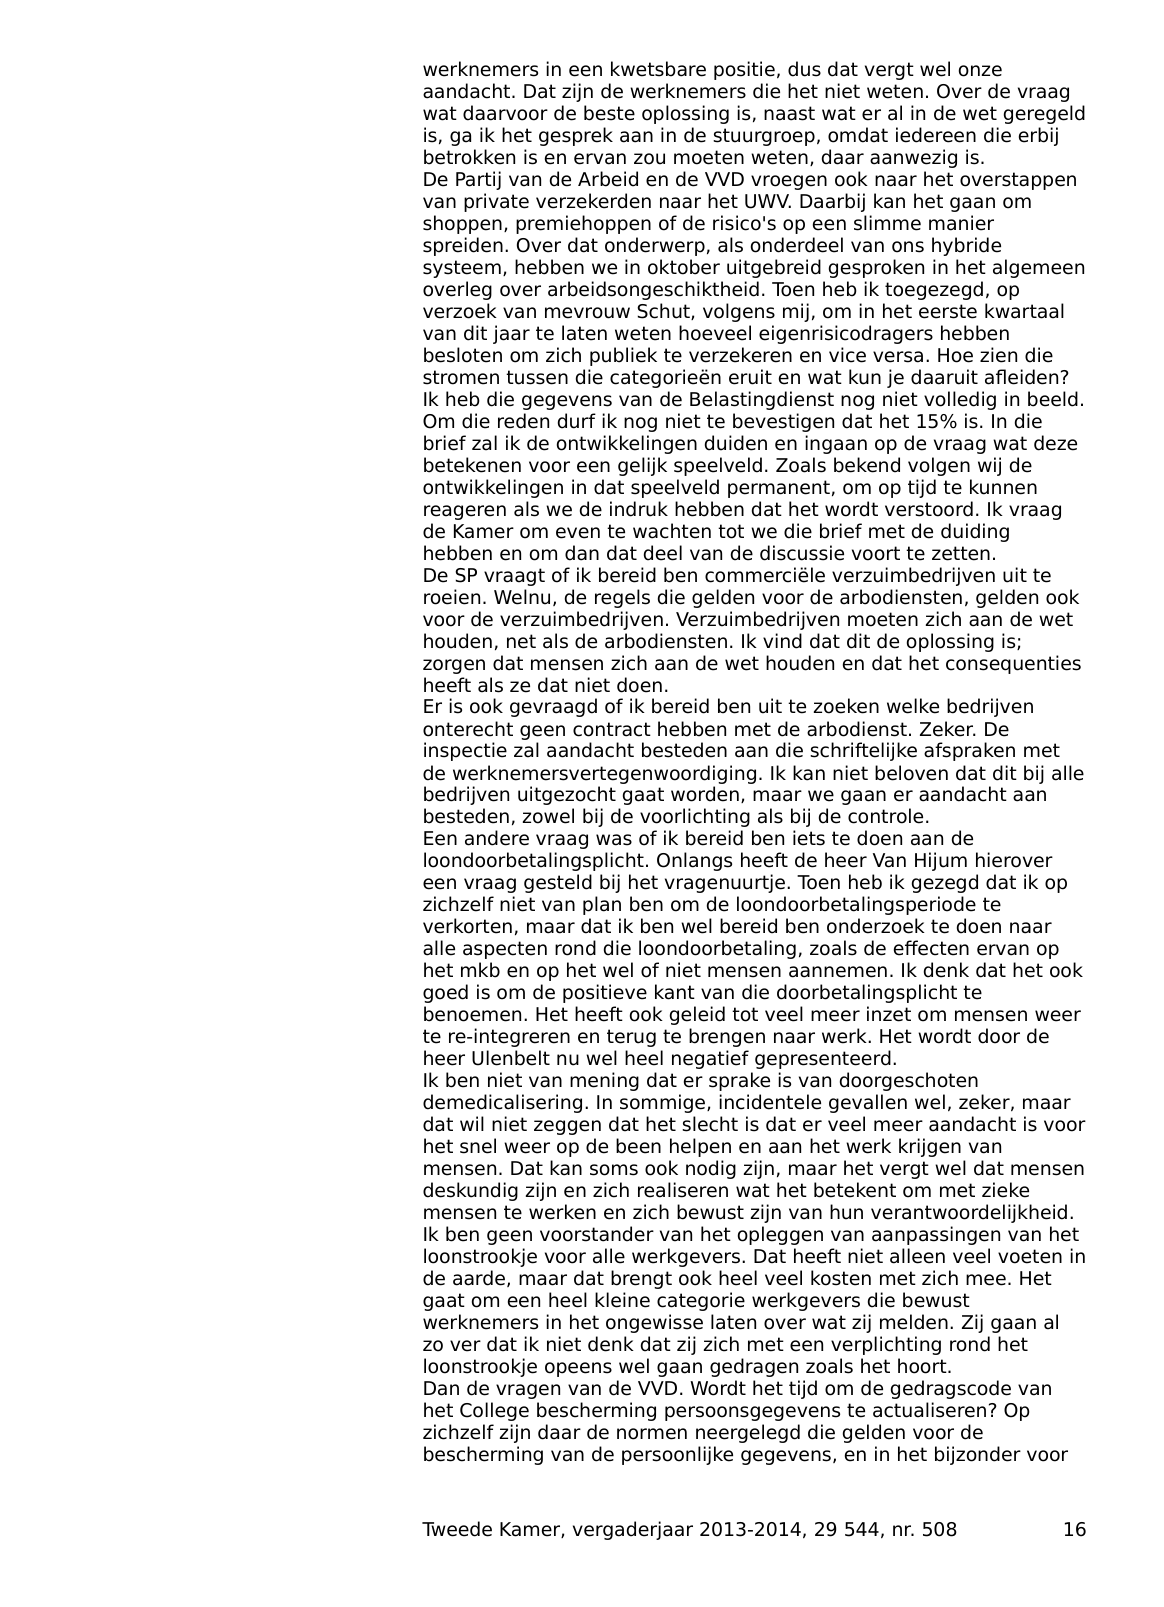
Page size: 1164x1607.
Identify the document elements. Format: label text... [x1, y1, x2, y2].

text Er is ook gevraagd of ik bereid ben uit te zoeken welke bedrijven onterecht geen contract hebben met de arbodienst. Zeker. De inspectie zal aandacht besteden aan die schriftelijke afspraken met de werknemersvertegenwoordiging. Ik kan niet beloven dat dit bij alle bedrijven uitgezocht gaat worden, maar we gaan er aandacht aan besteden, zowel bij de voorlichting als bij de controle. [422, 696, 1087, 828]
text Ik ben geen voorstander van het opleggen van aanpassingen van het loonstrookje voor alle werkgevers. Dat heeft niet alleen veel voeten in de aarde, maar dat brengt ook heel veel kosten met zich mee. Het gaat om een heel kleine categorie werkgevers die bewust werknemers in het ongewisse laten over wat zij melden. Zij gaan al zo ver dat ik niet denk dat zij zich met een verplichting rond het loonstrookje opeens wel gaan gedragen zoals het hoort. [422, 1224, 1087, 1378]
text De Partij van de Arbeid en de VVD vroegen ook naar het overstappen van private verzekerden naar het UWV. Daarbij kan het gaan om shoppen, premiehoppen of de risico's op een slimme manier spreiden. Over dat onderwerp, als onderdeel van ons hybride systeem, hebben we in oktober uitgebreid gesproken in het algemeen overleg over arbeidsongeschiktheid. Toen heb ik toegezegd, op verzoek van mevrouw Schut, volgens mij, om in het eerste kwartaal van dit jaar te laten weten hoeveel eigenrisicodragers hebben besloten om zich publiek te verzekeren en vice versa. Hoe zien die stromen tussen die categorieën eruit en wat kun je daaruit afleiden? Ik heb die gegevens van de Belastingdienst nog niet volledig in beeld. Om die reden durf ik nog niet te bevestigen dat het 15% is. In die brief zal ik de ontwikkelingen duiden en ingaan op de vraag wat deze betekenen voor een gelijk speelveld. Zoals bekend volgen wij de ontwikkelingen in dat speelveld permanent, om op tijd te kunnen reageren als we de indruk hebben dat het wordt verstoord. Ik vraag de Kamer om even te wachten tot we die brief met de duiding hebben en om dan dat deel van de discussie voort te zetten. [422, 169, 1087, 564]
text Een andere vraag was of ik bereid ben iets te doen aan de loondoorbetalingsplicht. Onlangs heeft de heer Van Hijum hierover een vraag gesteld bij het vragenuurtje. Toen heb ik gezegd dat ik op zichzelf niet van plan ben om de loondoorbetalingsperiode te verkorten, maar dat ik ben wel bereid ben onderzoek te doen naar alle aspecten rond die loondoorbetaling, zoals de effecten ervan op het mkb en op het wel of niet mensen aannemen. Ik denk dat het ook goed is om de positieve kant van die doorbetalingsplicht te benoemen. Het heeft ook geleid tot veel meer inzet om mensen weer te re-integreren en terug te brengen naar werk. Het wordt door de heer Ulenbelt nu wel heel negatief gepresenteerd. [422, 828, 1087, 1070]
text werknemers in een kwetsbare positie, dus dat vergt wel onze aandacht. Dat zijn de werknemers die het niet weten. Over de vraag wat daarvoor de beste oplossing is, naast wat er al in de wet geregeld is, ga ik het gesprek aan in de stuurgroep, omdat iedereen die erbij betrokken is en ervan zou moeten weten, daar aanwezig is. [422, 59, 1087, 169]
text De SP vraagt of ik bereid ben commerciële verzuimbedrijven uit te roeien. Welnu, de regels die gelden voor de arbodiensten, gelden ook voor de verzuimbedrijven. Verzuimbedrijven moeten zich aan de wet houden, net als de arbodiensten. Ik vind dat dit de oplossing is; zorgen dat mensen zich aan de wet houden en dat het consequenties heeft als ze dat niet doen. [422, 564, 1087, 696]
text Dan de vragen van de VVD. Wordt het tijd om de gedragscode van het College bescherming persoonsgegevens te actualiseren? Op zichzelf zijn daar de normen neergelegd die gelden voor de bescherming van de persoonlijke gegevens, en in het bijzonder voor [422, 1378, 1087, 1466]
text Ik ben niet van mening dat er sprake is van doorgeschoten demedicalisering. In sommige, incidentele gevallen wel, zeker, maar dat wil niet zeggen dat het slecht is dat er veel meer aandacht is voor het snel weer op de been helpen en aan het werk krijgen van mensen. Dat kan soms ook nodig zijn, maar het vergt wel dat mensen deskundig zijn en zich realiseren wat het betekent om met zieke mensen te werken en zich bewust zijn van hun verantwoordelijkheid. [422, 1070, 1087, 1224]
